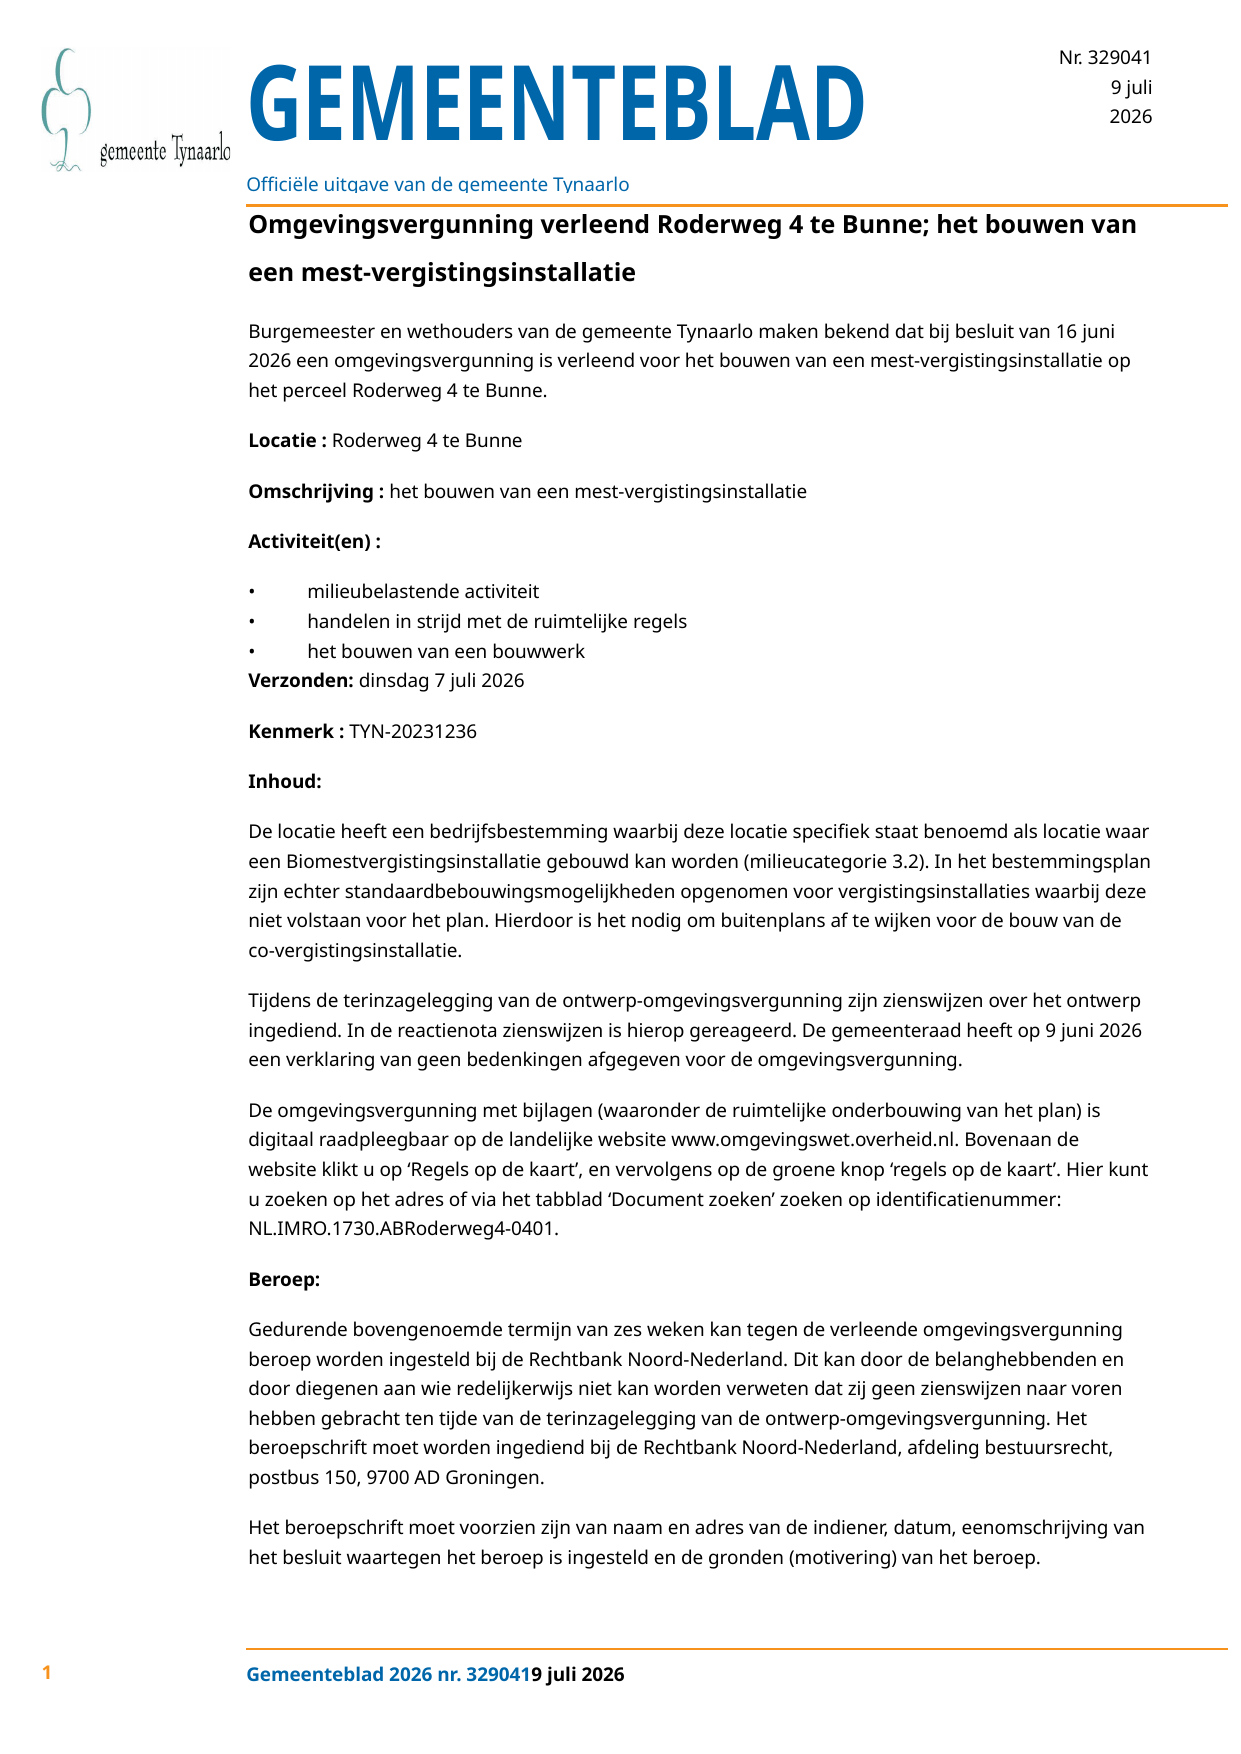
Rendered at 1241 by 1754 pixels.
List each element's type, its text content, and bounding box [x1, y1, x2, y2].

text Burgemeester en wethouders van de gemeente Tynaarlo maken bekend dat bij besluit van 16 juni 2026 een omgevingsvergunning is verleend voor het bouwen van een mest-vergistingsinstallatie op het perceel Roderweg 4 te Bunne. [248, 318, 1152, 403]
text Beroep: [248, 1266, 1152, 1292]
text Tijdens de terinzagelegging van de ontwerp-omgevingsvergunning zijn zienswijzen over het ontwerp ingediend. In de reactienota zienswijzen is hierop gereageerd. De gemeenteraad heeft op 9 juni 2026 een verklaring van geen bedenkingen afgegeven voor de omgevingsvergunning. [248, 987, 1152, 1072]
text Inhoud: [248, 768, 1152, 794]
text Omgevingsvergunning verleend Roderweg 4 te Bunne; het bouwen van een mest-vergistingsinstallatie [248, 207, 1152, 288]
text Activiteit(en) : [248, 528, 1152, 554]
list handelen in strijd met de ruimtelijke regels [248, 608, 1152, 634]
text Kenmerk : TYN-20231236 [248, 718, 1152, 744]
text Omschrijving : het bouwen van een mest-vergistingsinstallatie [248, 478, 1152, 504]
list het bouwen van een bouwwerk [248, 638, 1152, 664]
list milieubelastende activiteit [248, 579, 1152, 604]
text Verzonden: dinsdag 7 juli 2026 [248, 667, 1152, 693]
picture [41, 47, 231, 172]
text Gedurende bovengenoemde termijn van zes weken kan tegen de verleende omgevingsvergunning beroep worden ingesteld bij de Rechtbank Noord-Nederland. Dit kan door de belanghebbenden en door diegenen aan wie redelijkerwijs niet kan worden verweten dat zij geen zienswijzen naar voren hebben gebracht ten tijde van de terinzagelegging van de ontwerp-omgevingsvergunning. Het beroepschrift moet worden ingediend bij de Rechtbank Noord-Nederland, afdeling bestuursrecht, postbus 150, 9700 AD Groningen. [248, 1316, 1152, 1490]
text Locatie : Roderweg 4 te Bunne [248, 427, 1152, 453]
text De locatie heeft een bedrijfsbestemming waarbij deze locatie specifiek staat benoemd als locatie waar een Biomestvergistingsinstallatie gebouwd kan worden (milieucategorie 3.2). In het bestemmingsplan zijn echter standaardbebouwingsmogelijkheden opgenomen voor vergistingsinstallaties waarbij deze niet volstaan voor het plan. Hierdoor is het nodig om buitenplans af te wijken voor de bouw van de co-vergistingsinstallatie. [248, 819, 1152, 963]
text De omgevingsvergunning met bijlagen (waaronder de ruimtelijke onderbouwing van het plan) is digitaal raadpleegbaar op de landelijke website www.omgevingswet.overheid.nl. Bovenaan de website klikt u op ‘Regels op de kaart’, en vervolgens op de groene knop ‘regels op de kaart’. Hier kunt u zoeken op het adres of via het tabblad ‘Document zoeken’ zoeken op identificatienummer: NL.IMRO.1730.ABRoderweg4-0401. [248, 1097, 1152, 1241]
text Het beroepschrift moet voorzien zijn van naam en adres van de indiener, datum, eenomschrijving van het besluit waartegen het beroep is ingesteld en de gronden (motivering) van het beroep. [248, 1514, 1152, 1570]
